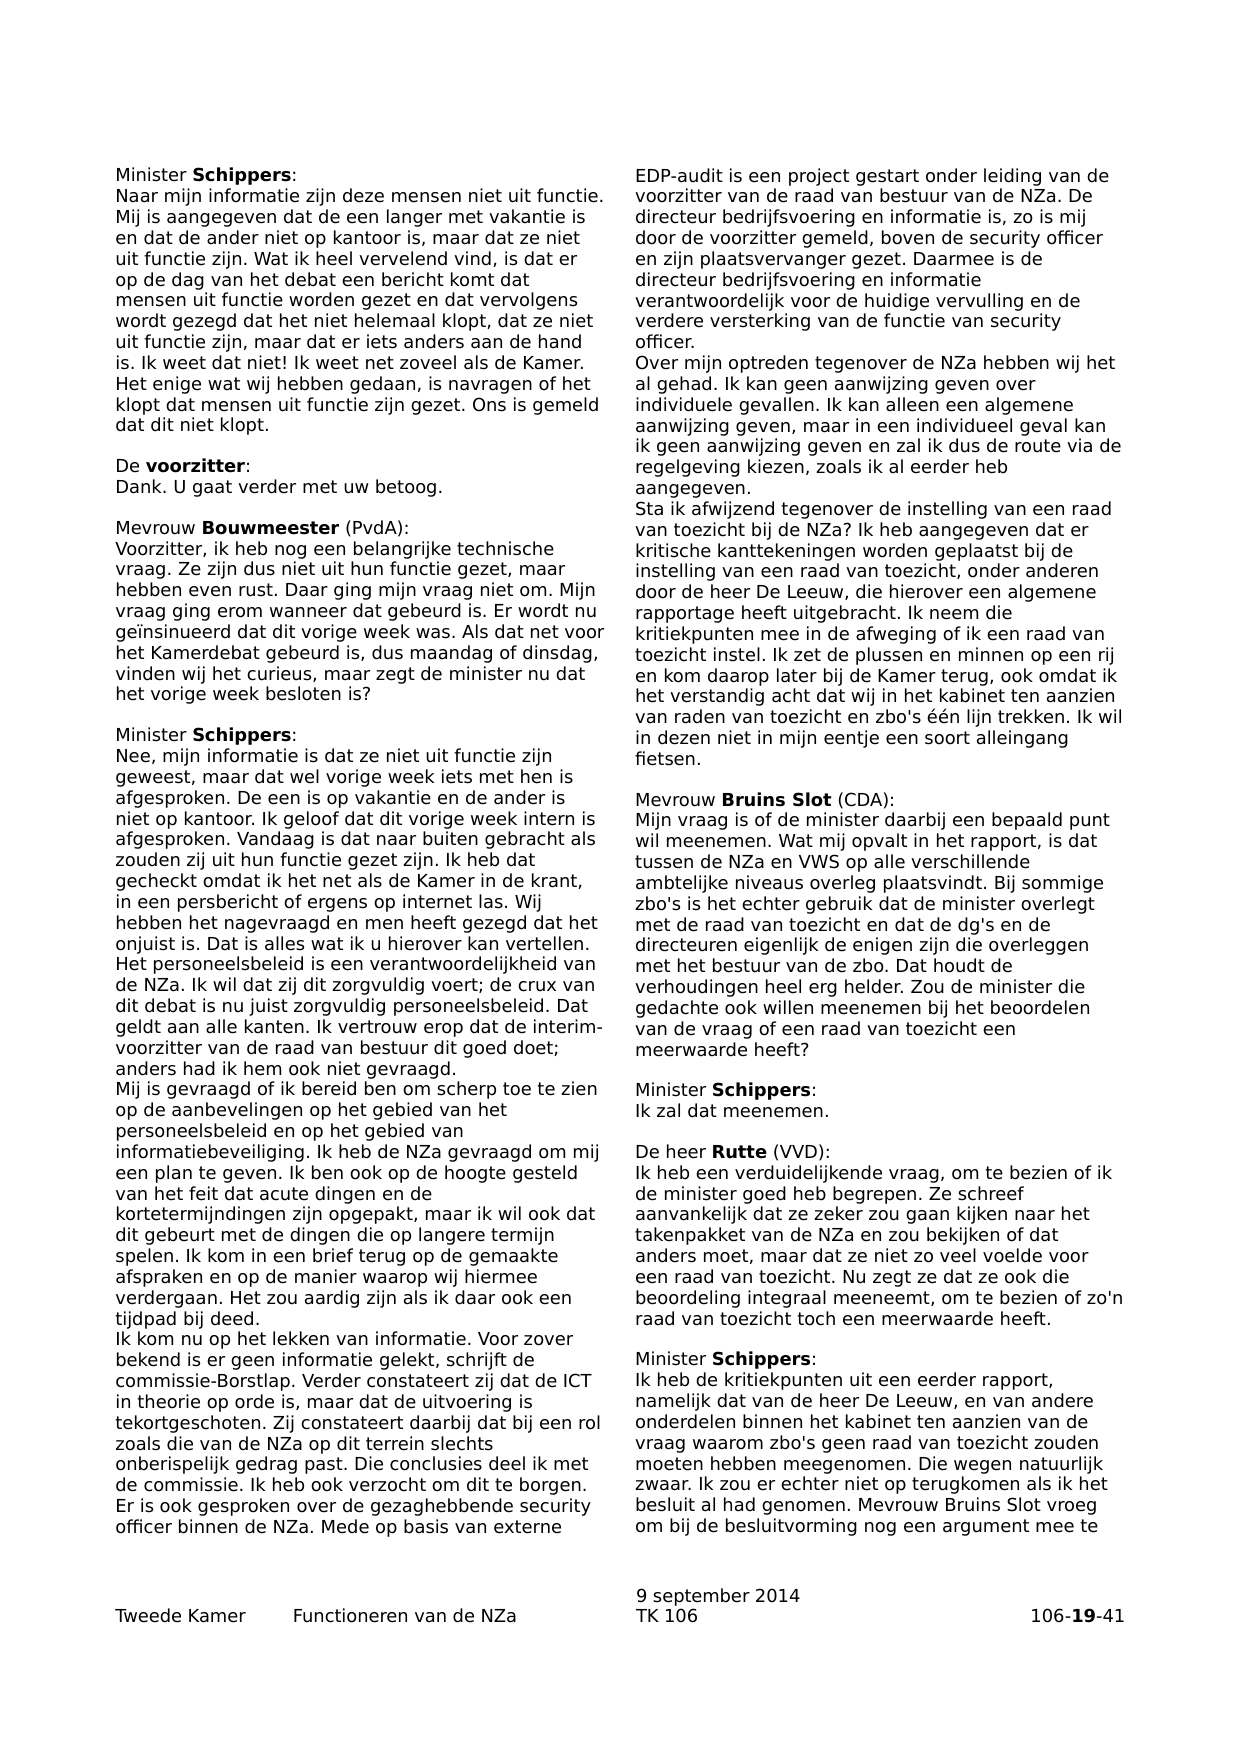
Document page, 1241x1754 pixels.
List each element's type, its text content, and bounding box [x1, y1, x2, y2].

text Minister Schippers: [115, 165, 605, 186]
text Mijn vraag is of de minister daarbij een bepaald punt wil meenemen. Wat mij opvalt in het rapport, is dat tussen de NZa en VWS op alle verschillende ambtelijke niveaus overleg plaatsvindt. Bij sommige zbo's is het echter gebruik dat de minister overlegt met de raad van toezicht en dat de dg's en de directeuren eigenlijk de enigen zijn die overleggen met het bestuur van de zbo. Dat houdt de verhoudingen heel erg helder. Zou de minister die gedachte ook willen meenemen bij het beoordelen van de vraag of een raad van toezicht een meerwaarde heeft? [635, 810, 1125, 1060]
text Over mijn optreden tegenover de NZa hebben wij het al gehad. Ik kan geen aanwijzing geven over individuele gevallen. Ik kan alleen een algemene aanwijzing geven, maar in een individueel geval kan ik geen aanwijzing geven en zal ik dus de route via de regelgeving kiezen, zoals ik al eerder heb aangegeven. [635, 353, 1125, 499]
text Mij is gevraagd of ik bereid ben om scherp toe te zien op de aanbevelingen op het gebied van het personeelsbeleid en op het gebied van informatiebeveiliging. Ik heb de NZa gevraagd om mij een plan te geven. Ik ben ook op de hoogte gesteld van het feit dat acute dingen en de kortetermijndingen zijn opgepakt, maar ik wil ook dat dit gebeurt met de dingen die op langere termijn spelen. Ik kom in een brief terug op de gemaakte afspraken en op de manier waarop wij hiermee verdergaan. Het zou aardig zijn als ik daar ook een tijdpad bij deed. [115, 1079, 605, 1329]
text De heer Rutte (VVD): [635, 1142, 1125, 1162]
text Ik heb een verduidelijkende vraag, om te bezien of ik de minister goed heb begrepen. Ze schreef aanvankelijk dat ze zeker zou gaan kijken naar het takenpakket van de NZa en zou bekijken of dat anders moet, maar dat ze niet zo veel voelde voor een raad van toezicht. Nu zegt ze dat ze ook die beoordeling integraal meeneemt, om te bezien of zo'n raad van toezicht toch een meerwaarde heeft. [635, 1162, 1125, 1329]
text Ik zal dat meenemen. [635, 1101, 1125, 1122]
text De voorzitter: [115, 456, 605, 477]
text Er is ook gesproken over de gezaghebbende security officer binnen de NZa. Mede op basis van externe [115, 1496, 605, 1537]
text Mevrouw Bruins Slot (CDA): [635, 789, 1125, 810]
text Nee, mijn informatie is dat ze niet uit functie zijn geweest, maar dat wel vorige week iets met hen is afgesproken. De een is op vakantie en de ander is niet op kantoor. Ik geloof dat dit vorige week intern is afgesproken. Vandaag is dat naar buiten gebracht als zouden zij uit hun functie gezet zijn. Ik heb dat gecheckt omdat ik het net als de Kamer in de krant, in een persbericht of ergens op internet las. Wij hebben het nagevraagd en men heeft gezegd dat het onjuist is. Dat is alles wat ik u hierover kan vertellen. Het personeelsbeleid is een verantwoordelijkheid van de NZa. Ik wil dat zij dit zorgvuldig voert; de crux van dit debat is nu juist zorgvuldig personeelsbeleid. Dat geldt aan alle kanten. Ik vertrouw erop dat de interim-voorzitter van de raad van bestuur dit goed doet; anders had ik hem ook niet gevraagd. [115, 746, 605, 1079]
text Voorzitter, ik heb nog een belangrijke technische vraag. Ze zijn dus niet uit hun functie gezet, maar hebben even rust. Daar ging mijn vraag niet om. Mijn vraag ging erom wanneer dat gebeurd is. Er wordt nu geïnsinueerd dat dit vorige week was. Als dat net voor het Kamerdebat gebeurd is, dus maandag of dinsdag, vinden wij het curieus, maar zegt de minister nu dat het vorige week besloten is? [115, 538, 605, 705]
text Minister Schippers: [635, 1080, 1125, 1101]
text EDP-audit is een project gestart onder leiding van de voorzitter van de raad van bestuur van de NZa. De directeur bedrijfsvoering en informatie is, zo is mij door de voorzitter gemeld, boven de security officer en zijn plaatsvervanger gezet. Daarmee is de directeur bedrijfsvoering en informatie verantwoordelijk voor de huidige vervulling en de verdere versterking van de functie van security officer. [635, 165, 1125, 353]
text Minister Schippers: [635, 1349, 1125, 1370]
text Ik kom nu op het lekken van informatie. Voor zover bekend is er geen informatie gelekt, schrijft de commissie-Borstlap. Verder constateert zij dat de ICT in theorie op orde is, maar dat de uitvoering is tekortgeschoten. Zij constateert daarbij dat bij een rol zoals die van de NZa op dit terrein slechts onberispelijk gedrag past. Die conclusies deel ik met de commissie. Ik heb ook verzocht om dit te borgen. [115, 1329, 605, 1496]
text Dank. U gaat verder met uw betoog. [115, 477, 605, 498]
text Sta ik afwijzend tegenover de instelling van een raad van toezicht bij de NZa? Ik heb aangegeven dat er kritische kanttekeningen worden geplaatst bij de instelling van een raad van toezicht, onder anderen door de heer De Leeuw, die hierover een algemene rapportage heeft uitgebracht. Ik neem die kritiekpunten mee in de afweging of ik een raad van toezicht instel. Ik zet de plussen en minnen op een rij en kom daarop later bij de Kamer terug, ook omdat ik het verstandig acht dat wij in het kabinet ten aanzien van raden van toezicht en zbo's één lijn trekken. Ik wil in dezen niet in mijn eentje een soort alleingang fietsen. [635, 499, 1125, 769]
text Mevrouw Bouwmeester (PvdA): [115, 518, 605, 538]
text Minister Schippers: [115, 725, 605, 746]
text Ik heb de kritiekpunten uit een eerder rapport, namelijk dat van de heer De Leeuw, en van andere onderdelen binnen het kabinet ten aanzien van de vraag waarom zbo's geen raad van toezicht zouden moeten hebben meegenomen. Die wegen natuurlijk zwaar. Ik zou er echter niet op terugkomen als ik het besluit al had genomen. Mevrouw Bruins Slot vroeg om bij de besluitvorming nog een argument mee te [635, 1370, 1125, 1537]
text Naar mijn informatie zijn deze mensen niet uit functie. Mij is aangegeven dat de een langer met vakantie is en dat de ander niet op kantoor is, maar dat ze niet uit functie zijn. Wat ik heel vervelend vind, is dat er op de dag van het debat een bericht komt dat mensen uit functie worden gezet en dat vervolgens wordt gezegd dat het niet helemaal klopt, dat ze niet uit functie zijn, maar dat er iets anders aan de hand is. Ik weet dat niet! Ik weet net zoveel als de Kamer. Het enige wat wij hebben gedaan, is navragen of het klopt dat mensen uit functie zijn gezet. Ons is gemeld dat dit niet klopt. [115, 186, 605, 436]
